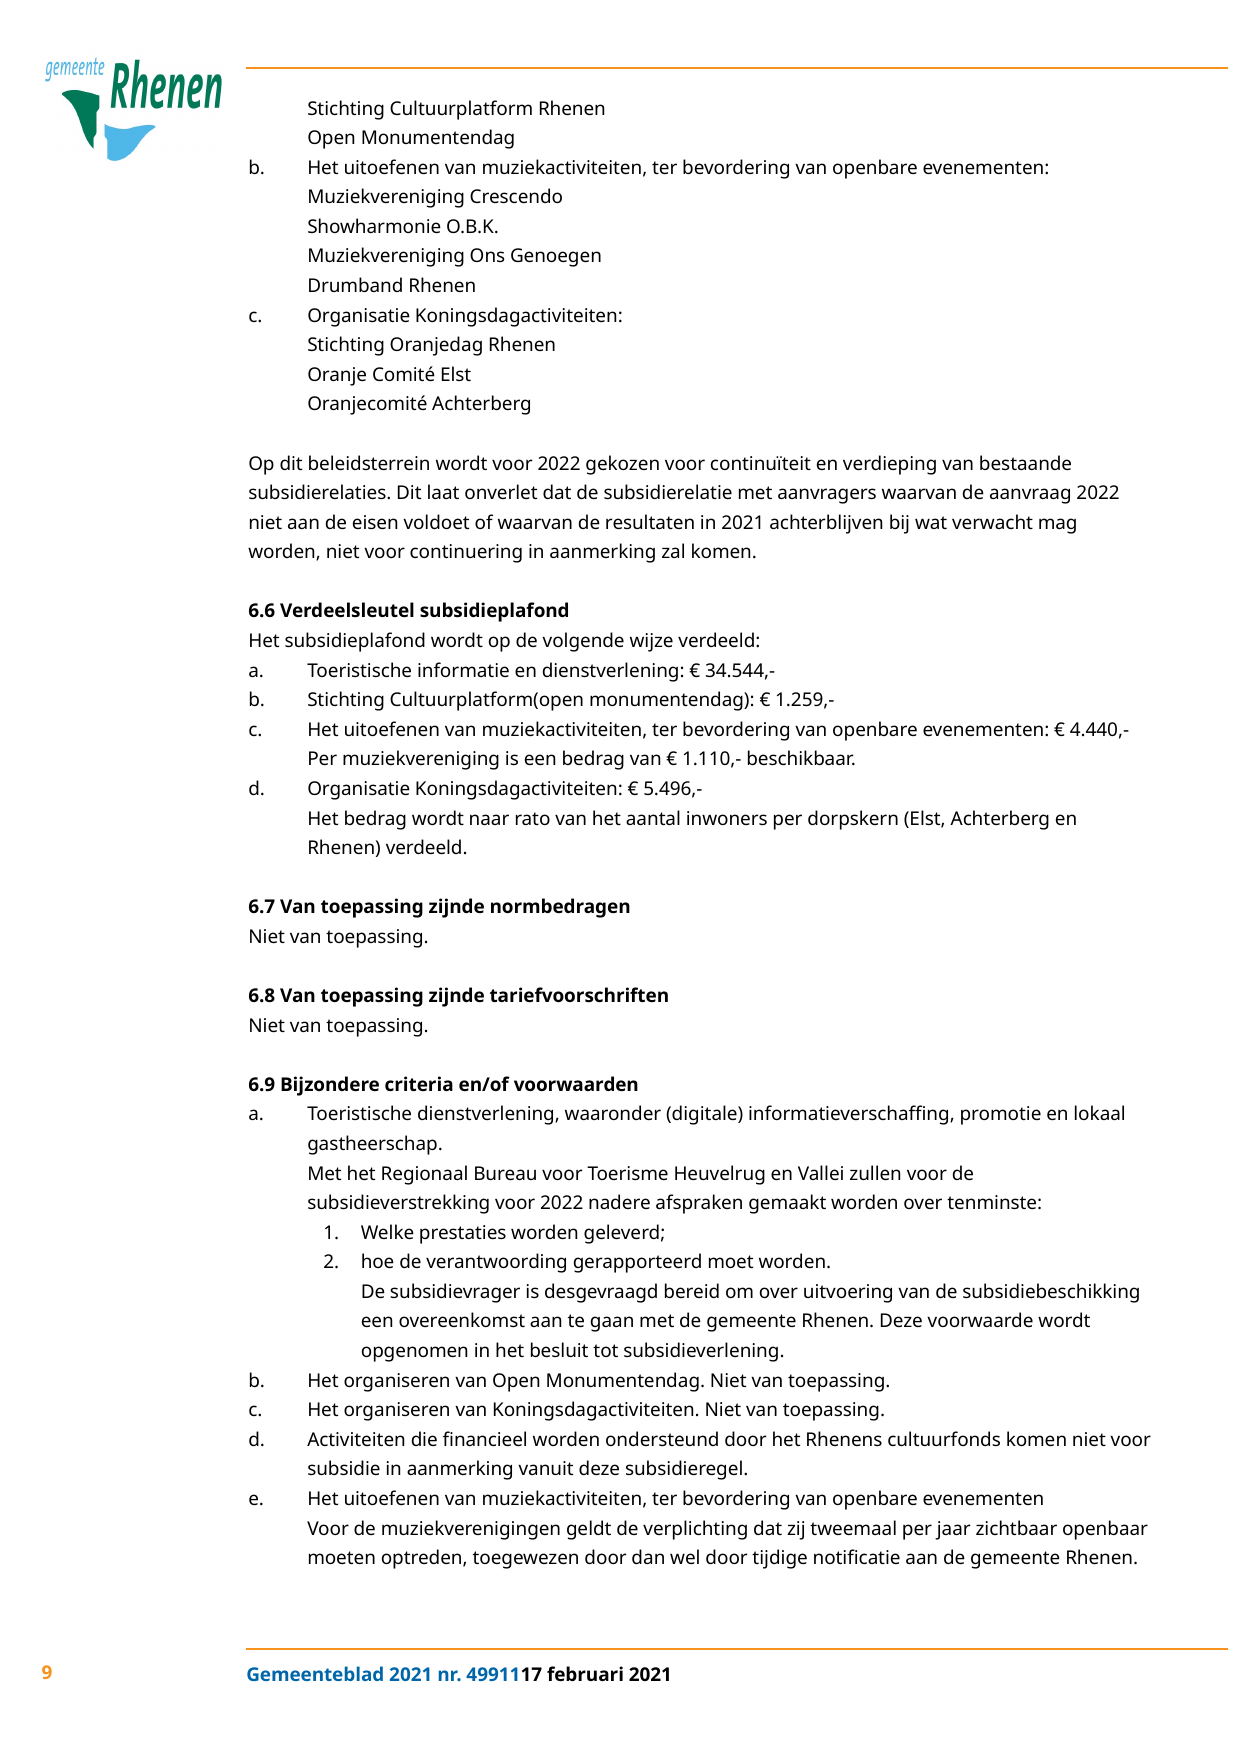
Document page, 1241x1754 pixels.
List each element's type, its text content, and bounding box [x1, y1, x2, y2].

text 6.9 Bijzondere criteria en/of voorwaarden [248, 1071, 1152, 1097]
list Oranjecomité Achterberg [248, 391, 1152, 416]
list Het organiseren van Koningsdagactiviteiten. Niet van toepassing. [248, 1396, 1152, 1422]
list Open Monumentendag [248, 124, 1152, 150]
list Het uitoefenen van muziekactiviteiten, ter bevordering van openbare evenementen: € 4.440,- [248, 716, 1152, 742]
text 6.8 Van toepassing zijnde tariefvoorschriften [248, 982, 1152, 1008]
list Stichting Cultuurplatform Rhenen [248, 95, 1152, 121]
text 6.6 Verdeelsleutel subsidieplafond [248, 598, 1152, 623]
list Het organiseren van Open Monumentendag. Niet van toepassing. [248, 1367, 1152, 1393]
list Toeristische dienstverlening, waaronder (digitale) informatieverschaffing, promotie en lokaal gastheerschap. [248, 1101, 1152, 1156]
list De subsidievrager is desgevraagd bereid om over uitvoering van de subsidiebeschikking een overeenkomst aan te gaan met de gemeente Rhenen. Deze voorwaarde wordt opgenomen in het besluit tot subsidieverlening. [323, 1278, 1152, 1363]
list Organisatie Koningsdagactiviteiten: € 5.496,- [248, 775, 1152, 801]
list Muziekvereniging Ons Genoegen [248, 243, 1152, 268]
list Drumband Rhenen [248, 272, 1152, 298]
text Het subsidieplafond wordt op de volgende wijze verdeeld: [248, 627, 1152, 653]
text Op dit beleidsterrein wordt voor 2022 gekozen voor continuïteit en verdieping van bestaande subsidierelaties. Dit laat onverlet dat de subsidierelatie met aanvragers waarvan de aanvraag 2022 niet aan de eisen voldoet of waarvan de resultaten in 2021 achterblijven bij wat verwacht mag worden, niet voor continuering in aanmerking zal komen. [248, 450, 1152, 564]
picture [41, 47, 231, 172]
list Voor de muziekverenigingen geldt de verplichting dat zij tweemaal per jaar zichtbaar openbaar moeten optreden, toegewezen door dan wel door tijdige notificatie aan de gemeente Rhenen. [248, 1515, 1152, 1570]
list Toeristische informatie en dienstverlening: € 34.544,- [248, 657, 1152, 683]
list hoe de verantwoording gerapporteerd moet worden. [323, 1248, 1152, 1274]
list Activiteiten die financieel worden ondersteund door het Rhenens cultuurfonds komen niet voor subsidie in aanmerking vanuit deze subsidieregel. [248, 1426, 1152, 1481]
text 6.7 Van toepassing zijnde normbedragen [248, 893, 1152, 919]
list Stichting Oranjedag Rhenen [248, 331, 1152, 357]
text Niet van toepassing. [248, 1012, 1152, 1038]
list Muziekvereniging Crescendo [248, 183, 1152, 209]
list Stichting Cultuurplatform(open monumentendag): € 1.259,- [248, 686, 1152, 712]
list Welke prestaties worden geleverd; [323, 1219, 1152, 1245]
list Per muziekvereniging is een bedrag van € 1.110,- beschikbaar. [248, 746, 1152, 771]
text Niet van toepassing. [248, 923, 1152, 949]
list Het bedrag wordt naar rato van het aantal inwoners per dorpskern (Elst, Achterberg en Rhenen) verdeeld. [248, 805, 1152, 860]
list Het uitoefenen van muziekactiviteiten, ter bevordering van openbare evenementen: [248, 154, 1152, 180]
list Showharmonie O.B.K. [248, 213, 1152, 239]
list Oranje Comité Elst [248, 361, 1152, 387]
list Met het Regionaal Bureau voor Toerisme Heuvelrug en Vallei zullen voor de subsidieverstrekking voor 2022 nadere afspraken gemaakt worden over tenminste: [248, 1160, 1152, 1215]
list Organisatie Koningsdagactiviteiten: [248, 302, 1152, 328]
list Het uitoefenen van muziekactiviteiten, ter bevordering van openbare evenementen [248, 1485, 1152, 1511]
